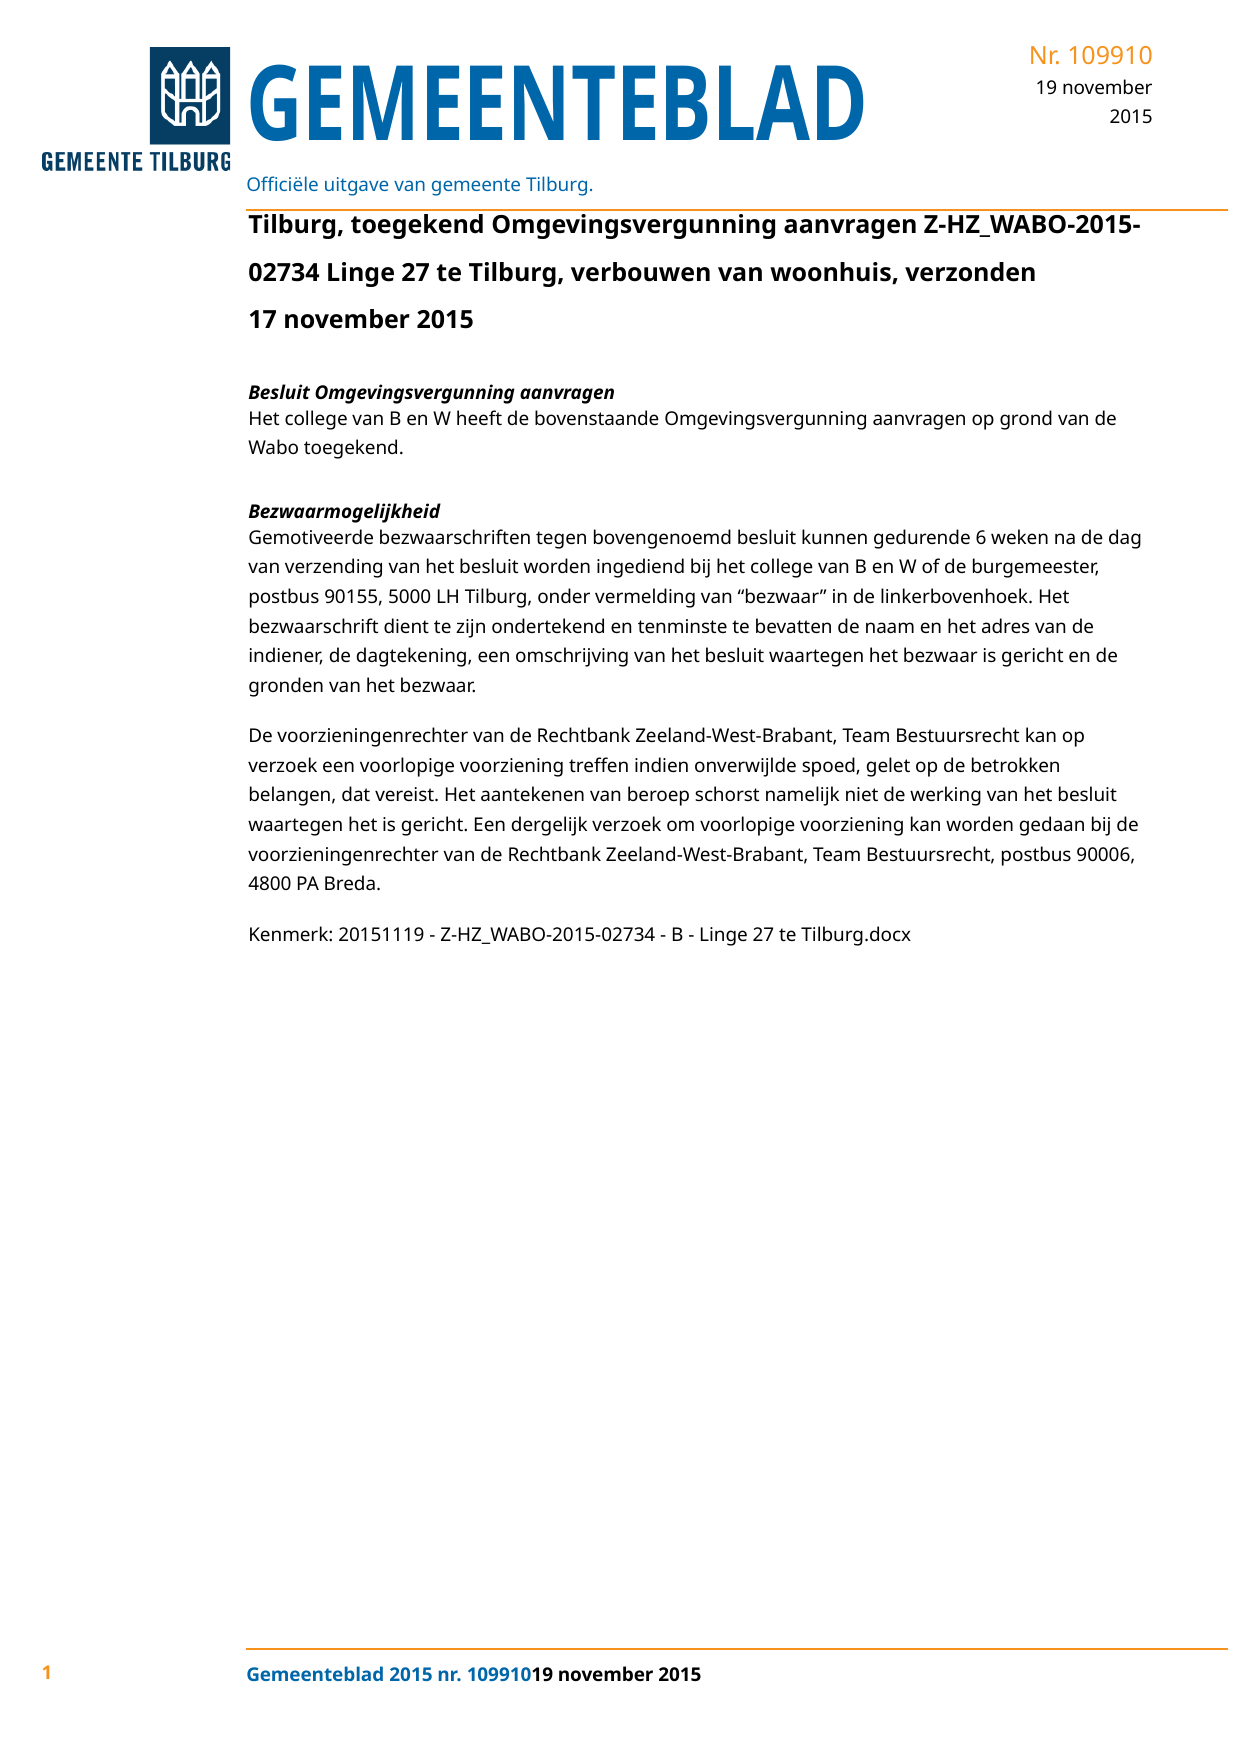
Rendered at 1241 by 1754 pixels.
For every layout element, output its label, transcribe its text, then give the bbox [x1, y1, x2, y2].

text Tilburg, toegekend Omgevingsvergunning aanvragen Z-HZ_WABO-2015-02734 Linge 27 te Tilburg, verbouwen van woonhuis, verzonden 17 november 2015 [248, 211, 1152, 336]
picture [41, 47, 231, 172]
text Gemotiveerde bezwaarschriften tegen bovengenoemd besluit kunnen gedurende 6 weken na de dag van verzending van het besluit worden ingediend bij het college van B en W of de burgemeester, postbus 90155, 5000 LH Tilburg, onder vermelding van “bezwaar” in de linkerbovenhoek. Het bezwaarschrift dient te zijn ondertekend en tenminste te bevatten de naam en het adres van de indiener, de dagtekening, een omschrijving van het besluit waartegen het bezwaar is gericht en de gronden van het bezwaar. [248, 524, 1152, 698]
text Bezwaarmogelijkheid [248, 498, 1152, 524]
text Kenmerk: 20151119 - Z-HZ_WABO-2015-02734 - B - Linge 27 te Tilburg.docx [248, 921, 1152, 946]
text Het college van B en W heeft de bovenstaande Omgevingsvergunning aanvragen op grond van de Wabo toegekend. [248, 405, 1152, 460]
text De voorzieningenrechter van de Rechtbank Zeeland-West-Brabant, Team Bestuursrecht kan op verzoek een voorlopige voorziening treffen indien onverwijlde spoed, gelet op de betrokken belangen, dat vereist. Het aantekenen van beroep schorst namelijk niet de werking van het besluit waartegen het is gericht. Een dergelijk verzoek om voorlopige voorziening kan worden gedaan bij de voorzieningenrechter van de Rechtbank Zeeland-West-Brabant, Team Bestuursrecht, postbus 90006, 4800 PA Breda. [248, 722, 1152, 896]
text Besluit Omgevingsvergunning aanvragen [248, 379, 1152, 405]
